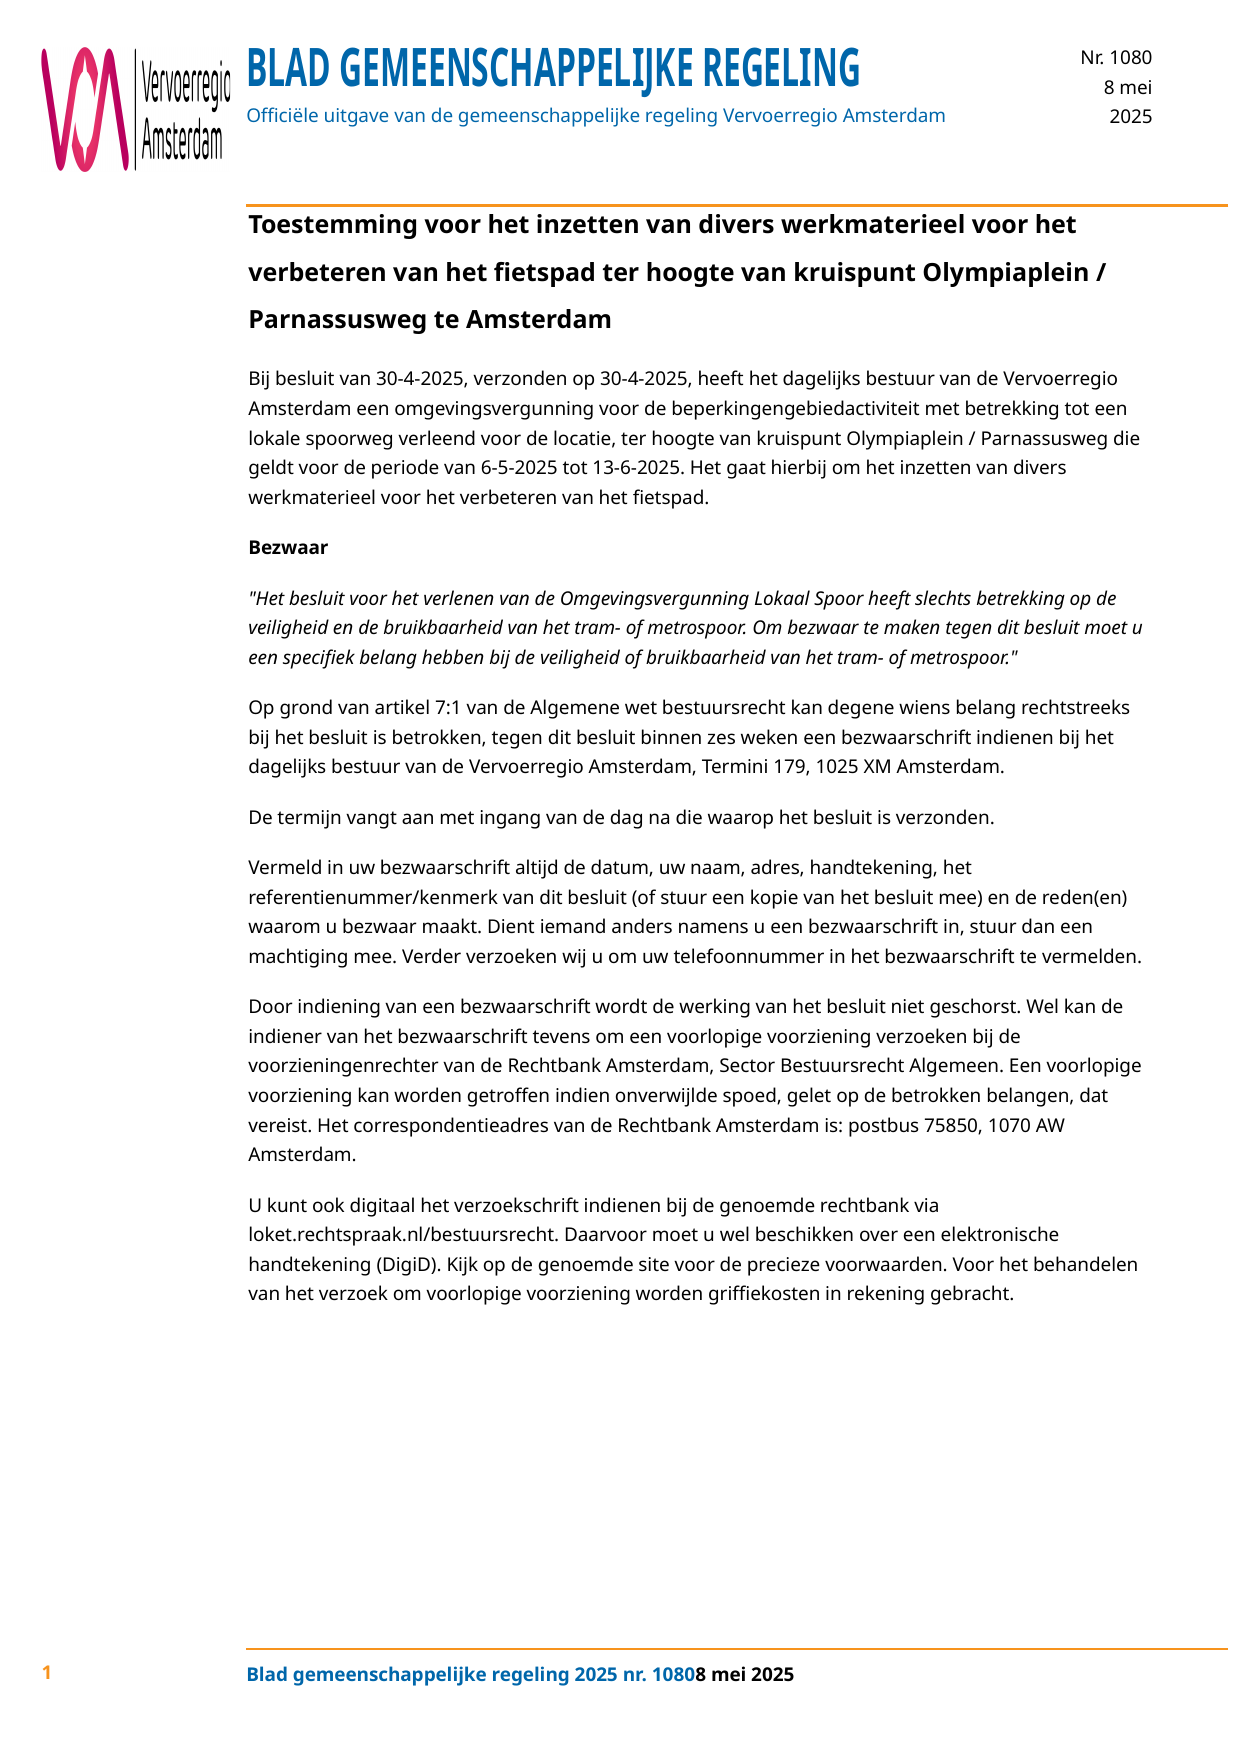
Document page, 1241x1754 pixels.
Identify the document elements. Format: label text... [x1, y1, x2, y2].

text Toestemming voor het inzetten van divers werkmaterieel voor het verbeteren van het fietspad ter hoogte van kruispunt Olympiaplein / Parnassusweg te Amsterdam [248, 207, 1152, 336]
text Bij besluit van 30-4-2025, verzonden op 30-4-2025, heeft het dagelijks bestuur van de Vervoerregio Amsterdam een omgevingsvergunning voor de beperkingengebiedactiviteit met betrekking tot een lokale spoorweg verleend voor de locatie, ter hoogte van kruispunt Olympiaplein / Parnassusweg die geldt voor de periode van 6-5-2025 tot 13-6-2025. Het gaat hierbij om het inzetten van divers werkmaterieel voor het verbeteren van het fietspad. [248, 366, 1152, 509]
picture [41, 47, 231, 172]
text U kunt ook digitaal het verzoekschrift indienen bij de genoemde rechtbank via loket.rechtspraak.nl/bestuursrecht. Daarvoor moet u wel beschikken over een elektronische handtekening (DigiD). Kijk op de genoemde site voor de precieze voorwaarden. Voor het behandelen van het verzoek om voorlopige voorziening worden griffiekosten in rekening gebracht. [248, 1192, 1152, 1306]
text Op grond van artikel 7:1 van de Algemene wet bestuursrecht kan degene wiens belang rechtstreeks bij het besluit is betrokken, tegen dit besluit binnen zes weken een bezwaarschrift indienen bij het dagelijks bestuur van de Vervoerregio Amsterdam, Termini 179, 1025 XM Amsterdam. [248, 694, 1152, 779]
text Vermeld in uw bezwaarschrift altijd de datum, uw naam, adres, handtekening, het referentienummer/kenmerk van dit besluit (of stuur een kopie van het besluit mee) en de reden(en) waarom u bezwaar maakt. Dient iemand anders namens u een bezwaarschrift in, stuur dan een machtiging mee. Verder verzoeken wij u om uw telefoonnummer in het bezwaarschrift te vermelden. [248, 854, 1152, 969]
text "Het besluit voor het verlenen van de Omgevingsvergunning Lokaal Spoor heeft slechts betrekking op de veiligheid en de bruikbaarheid van het tram- of metrospoor. Om bezwaar te maken tegen dit besluit moet u een specifiek belang hebben bij de veiligheid of bruikbaarheid van het tram- of metrospoor." [248, 585, 1152, 669]
text Door indiening van een bezwaarschrift wordt de werking van het besluit niet geschorst. Wel kan de indiener van het bezwaarschrift tevens om een voorlopige voorziening verzoeken bij de voorzieningenrechter van de Rechtbank Amsterdam, Sector Bestuursrecht Algemeen. Een voorlopige voorziening kan worden getroffen indien onverwijlde spoed, gelet op de betrokken belangen, dat vereist. Het correspondentieadres van de Rechtbank Amsterdam is: postbus 75850, 1070 AW Amsterdam. [248, 993, 1152, 1167]
text Bezwaar [248, 534, 1152, 560]
text De termijn vangt aan met ingang van de dag na die waarop het besluit is verzonden. [248, 804, 1152, 829]
